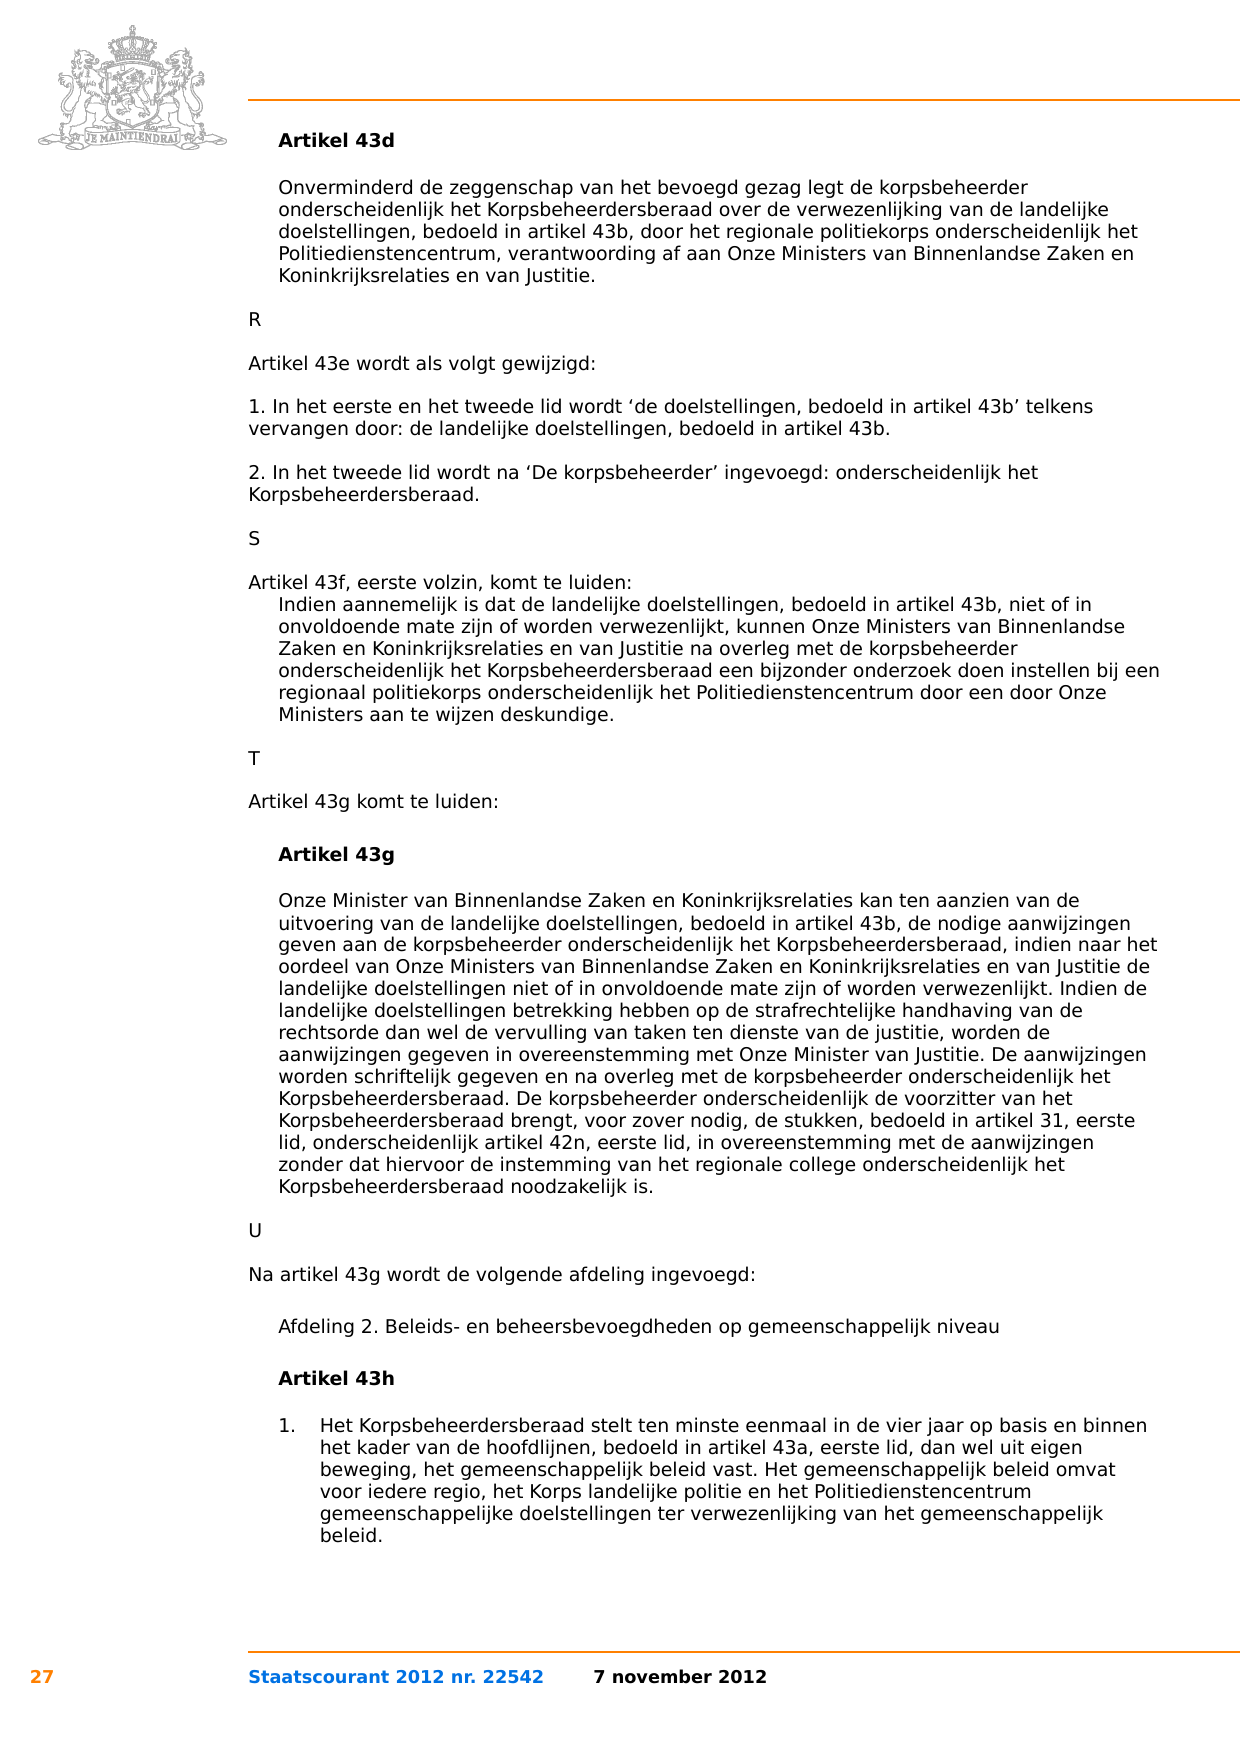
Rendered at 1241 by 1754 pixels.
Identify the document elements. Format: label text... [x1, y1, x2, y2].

text Onze Minister van Binnenlandse Zaken en Koninkrijksrelaties kan ten aanzien van de uitvoering van de landelijke doelstellingen, bedoeld in artikel 43b, de nodige aanwijzingen geven aan de korpsbeheerder onderscheidenlijk het Korpsbeheerdersberaad, indien naar het oordeel van Onze Ministers van Binnenlandse Zaken en Koninkrijksrelaties en van Justitie de landelijke doelstellingen niet of in onvoldoende mate zijn of worden verwezenlijkt. Indien de landelijke doelstellingen betrekking hebben op de strafrechtelijke handhaving van de rechtsorde dan wel de vervulling van taken ten dienste van de justitie, worden de aanwijzingen gegeven in overeenstemming met Onze Minister van Justitie. De aanwijzingen worden schriftelijk gegeven en na overleg met de korpsbeheerder onderscheidenlijk het Korpsbeheerdersberaad. De korpsbeheerder onderscheidenlijk de voorzitter van het Korpsbeheerdersberaad brengt, voor zover nodig, de stukken, bedoeld in artikel 31, eerste lid, onderscheidenlijk artikel 42n, eerste lid, in overeenstemming met de aanwijzingen zonder dat hiervoor de instemming van het regionale college onderscheidenlijk het Korpsbeheerdersberaad noodzakelijk is. [278, 890, 1163, 1198]
text 1. Het Korpsbeheerdersberaad stelt ten minste eenmaal in de vier jaar op basis en binnen het kader van de hoofdlijnen, bedoeld in artikel 43a, eerste lid, dan wel uit eigen beweging, het gemeenschappelijk beleid vast. Het gemeenschappelijk beleid omvat voor iedere regio, het Korps landelijke politie en het Politiedienstencentrum gemeenschappelijke doelstellingen ter verwezenlijking van het gemeenschappelijk beleid. [278, 1415, 1163, 1547]
subtitle Artikel 43g [278, 843, 1163, 865]
text S [248, 528, 1163, 550]
subtitle Artikel 43d [278, 130, 1163, 152]
text 1. In het eerste en het tweede lid wordt ‘de doelstellingen, bedoeld in artikel 43b’ telkens vervangen door: de landelijke doelstellingen, bedoeld in artikel 43b. [248, 396, 1163, 440]
text R [248, 309, 1163, 331]
picture [38, 25, 227, 150]
text 2. In het tweede lid wordt na ‘De korpsbeheerder’ ingevoegd: onderscheidenlijk het Korpsbeheerdersberaad. [248, 462, 1163, 506]
text Artikel 43e wordt als volgt gewijzigd: [248, 352, 1163, 374]
subtitle Artikel 43h [278, 1368, 1163, 1390]
text Artikel 43f, eerste volzin, komt te luiden: [248, 572, 1163, 594]
text T [248, 748, 1163, 769]
text Indien aannemelijk is dat de landelijke doelstellingen, bedoeld in artikel 43b, niet of in onvoldoende mate zijn of worden verwezenlijkt, kunnen Onze Ministers van Binnenlandse Zaken en Koninkrijksrelaties en van Justitie na overleg met de korpsbeheerder onderscheidenlijk het Korpsbeheerdersberaad een bijzonder onderzoek doen instellen bij een regionaal politiekorps onderscheidenlijk het Politiedienstencentrum door een door Onze Ministers aan te wijzen deskundige. [278, 594, 1163, 726]
text Onverminderd de zeggenschap van het bevoegd gezag legt de korpsbeheerder onderscheidenlijk het Korpsbeheerdersberaad over de verwezenlijking van de landelijke doelstellingen, bedoeld in artikel 43b, door het regionale politiekorps onderscheidenlijk het Politiedienstencentrum, verantwoording af aan Onze Ministers van Binnenlandse Zaken en Koninkrijksrelaties en van Justitie. [278, 177, 1163, 287]
text Na artikel 43g wordt de volgende afdeling ingevoegd: [248, 1264, 1163, 1286]
text Artikel 43g komt te luiden: [248, 791, 1163, 813]
subtitle Afdeling 2. Beleids- en beheersbevoegdheden op gemeenschappelijk niveau [278, 1316, 1163, 1338]
text U [248, 1220, 1163, 1242]
